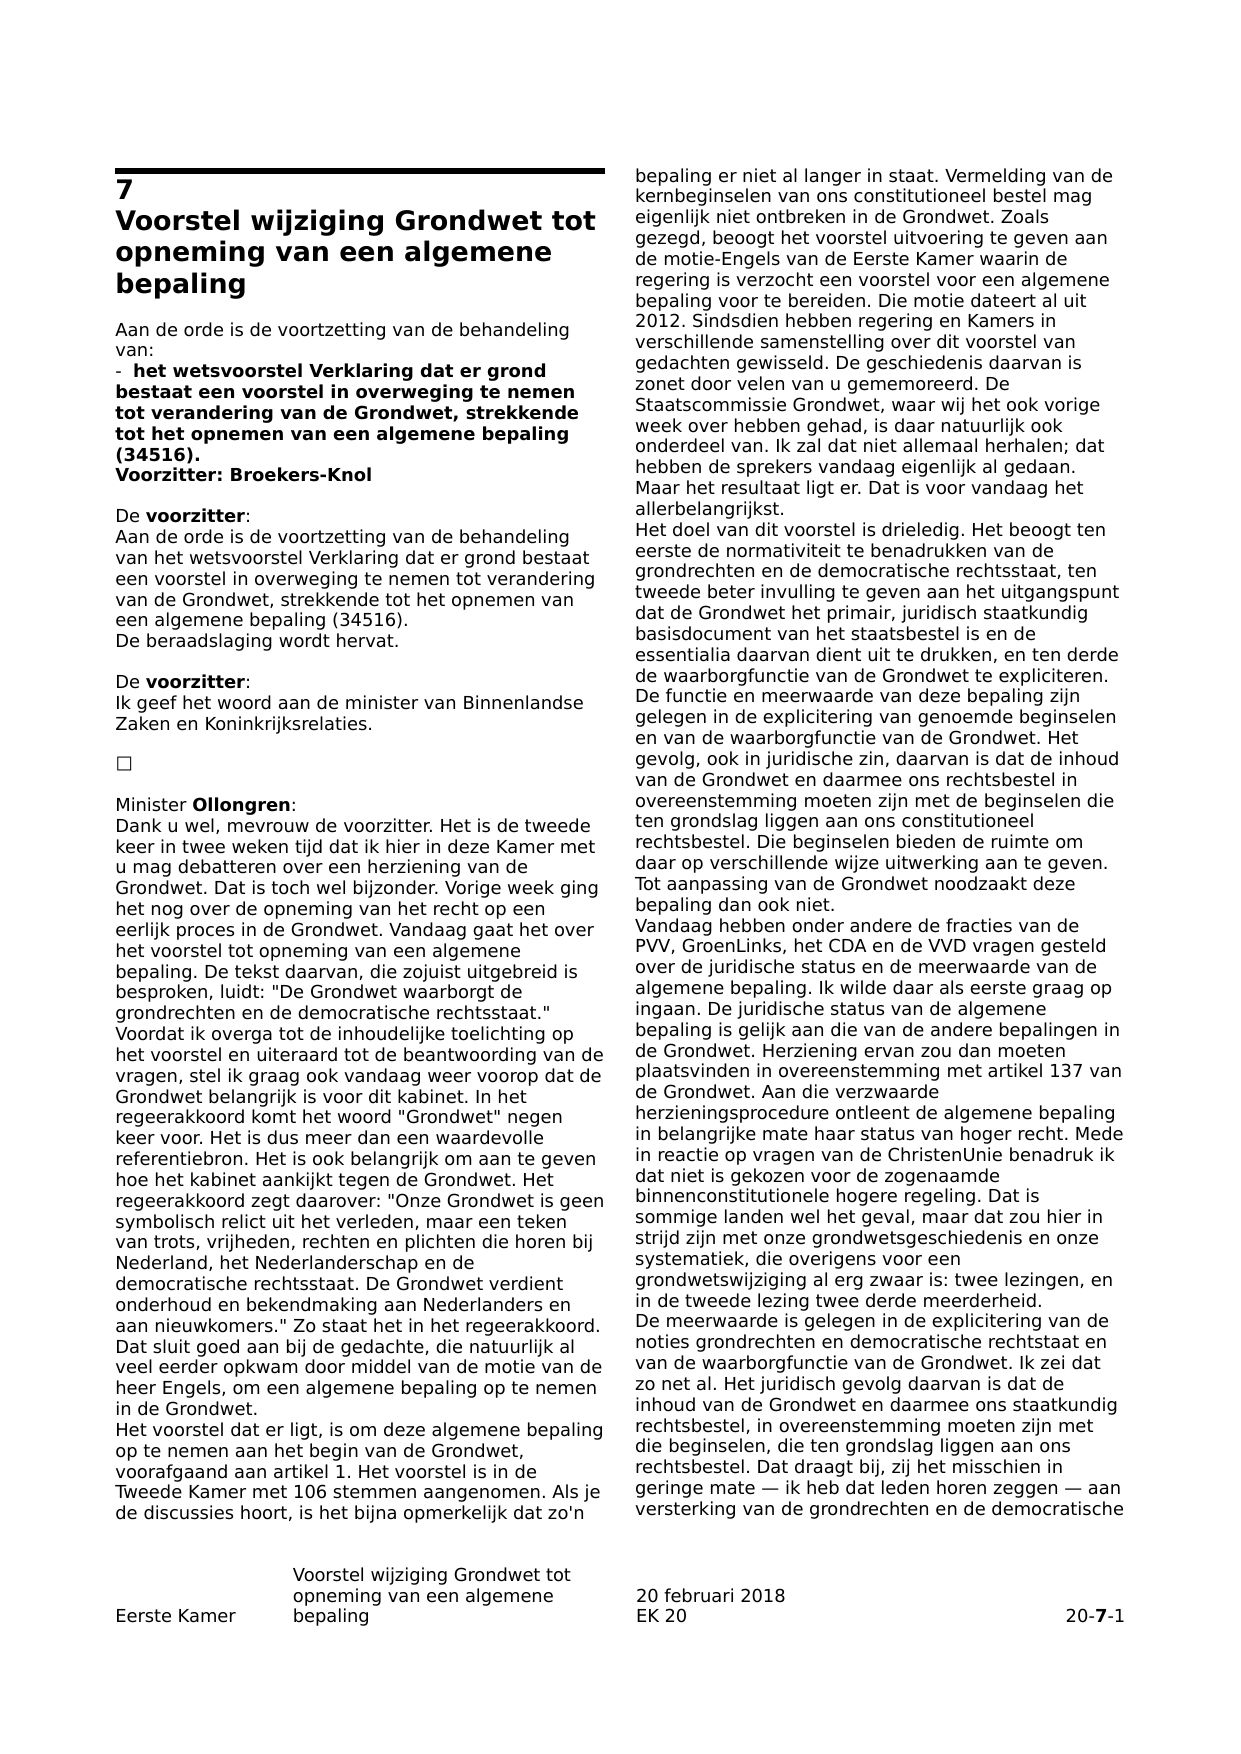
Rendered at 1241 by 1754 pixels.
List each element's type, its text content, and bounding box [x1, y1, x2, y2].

text Aan de orde is de voortzetting van de behandeling van het wetsvoorstel Verklaring dat er grond bestaat een voorstel in overweging te nemen tot verandering van de Grondwet, strekkende tot het opnemen van een algemene bepaling (34516). [115, 527, 605, 631]
title 7 Voorstel wijziging Grondwet tot opneming van een algemene bepaling [115, 174, 605, 299]
text bepaling er niet al langer in staat. Vermelding van de kernbeginselen van ons constitutioneel bestel mag eigenlijk niet ontbreken in de Grondwet. Zoals gezegd, beoogt het voorstel uitvoering te geven aan de motie-Engels van de Eerste Kamer waarin de regering is verzocht een voorstel voor een algemene bepaling voor te bereiden. Die motie dateert al uit 2012. Sindsdien hebben regering en Kamers in verschillende samenstelling over dit voorstel van gedachten gewisseld. De geschiedenis daarvan is zonet door velen van u gememoreerd. De Staatscommissie Grondwet, waar wij het ook vorige week over hebben gehad, is daar natuurlijk ook onderdeel van. Ik zal dat niet allemaal herhalen; dat hebben de sprekers vandaag eigenlijk al gedaan. Maar het resultaat ligt er. Dat is voor vandaag het allerbelangrijkst. [635, 165, 1125, 519]
text Aan de orde is de voortzetting van de behandeling van: [115, 319, 605, 361]
text De meerwaarde is gelegen in de explicitering van de noties grondrechten en democratische rechtstaat en van de waarborgfunctie van de Grondwet. Ik zei dat zo net al. Het juridisch gevolg daarvan is dat de inhoud van de Grondwet en daarmee ons staatkundig rechtsbestel, in overeenstemming moeten zijn met die beginselen, die ten grondslag liggen aan ons rechtsbestel. Dat draagt bij, zij het misschien in geringe mate — ik heb dat leden horen zeggen — aan versterking van de grondrechten en de democratische [635, 1311, 1125, 1519]
text De voorzitter: [115, 672, 605, 692]
text Voorzitter: Broekers-Knol [115, 465, 605, 486]
text Dank u wel, mevrouw de voorzitter. Het is de tweede keer in twee weken tijd dat ik hier in deze Kamer met u mag debatteren over een herziening van de Grondwet. Dat is toch wel bijzonder. Vorige week ging het nog over de opneming van het recht op een eerlijk proces in de Grondwet. Vandaag gaat het over het voorstel tot opneming van een algemene bepaling. De tekst daarvan, die zojuist uitgebreid is besproken, luidt: "De Grondwet waarborgt de grondrechten en de democratische rechtsstaat." [115, 816, 605, 1024]
text Het doel van dit voorstel is drieledig. Het beoogt ten eerste de normativiteit te benadrukken van de grondrechten en de democratische rechtsstaat, ten tweede beter invulling te geven aan het uitgangspunt dat de Grondwet het primair, juridisch staatkundig basisdocument van het staatsbestel is en de essentialia daarvan dient uit te drukken, en ten derde de waarborgfunctie van de Grondwet te expliciteren. De functie en meerwaarde van deze bepaling zijn gelegen in de explicitering van genoemde beginselen en van de waarborgfunctie van de Grondwet. Het gevolg, ook in juridische zin, daarvan is dat de inhoud van de Grondwet en daarmee ons rechtsbestel in overeenstemming moeten zijn met de beginselen die ten grondslag liggen aan ons constitutioneel rechtsbestel. Die beginselen bieden de ruimte om daar op verschillende wijze uitwerking aan te geven. Tot aanpassing van de Grondwet noodzaakt deze bepaling dan ook niet. [635, 519, 1125, 915]
text De beraadslaging wordt hervat. [115, 631, 605, 652]
text Minister Ollongren: [115, 795, 605, 816]
text Voordat ik overga tot de inhoudelijke toelichting op het voorstel en uiteraard tot de beantwoording van de vragen, stel ik graag ook vandaag weer voorop dat de Grondwet belangrijk is voor dit kabinet. In het regeerakkoord komt het woord "Grondwet" negen keer voor. Het is dus meer dan een waardevolle referentiebron. Het is ook belangrijk om aan te geven hoe het kabinet aankijkt tegen de Grondwet. Het regeerakkoord zegt daarover: "Onze Grondwet is geen symbolisch relict uit het verleden, maar een teken van trots, vrijheden, rechten en plichten die horen bij Nederland, het Nederlanderschap en de democratische rechtsstaat. De Grondwet verdient onderhoud en bekendmaking aan Nederlanders en aan nieuwkomers." Zo staat het in het regeerakkoord. Dat sluit goed aan bij de gedachte, die natuurlijk al veel eerder opkwam door middel van de motie van de heer Engels, om een algemene bepaling op te nemen in de Grondwet. [115, 1024, 605, 1420]
text ⬜ [115, 754, 605, 775]
text Ik geef het woord aan de minister van Binnenlandse Zaken en Koninkrijksrelaties. [115, 692, 605, 734]
text De voorzitter: [115, 506, 605, 527]
text Het voorstel dat er ligt, is om deze algemene bepaling op te nemen aan het begin van de Grondwet, voorafgaand aan artikel 1. Het voorstel is in de Tweede Kamer met 106 stemmen aangenomen. Als je de discussies hoort, is het bijna opmerkelijk dat zo'n [115, 1420, 605, 1524]
list het wetsvoorstel Verklaring dat er grond bestaat een voorstel in overweging te nemen tot verandering van de Grondwet, strekkende tot het opnemen van een algemene bepaling (34516). [115, 361, 605, 465]
text Vandaag hebben onder andere de fracties van de PVV, GroenLinks, het CDA en de VVD vragen gesteld over de juridische status en de meerwaarde van de algemene bepaling. Ik wilde daar als eerste graag op ingaan. De juridische status van de algemene bepaling is gelijk aan die van de andere bepalingen in de Grondwet. Herziening ervan zou dan moeten plaatsvinden in overeenstemming met artikel 137 van de Grondwet. Aan die verzwaarde herzieningsprocedure ontleent de algemene bepaling in belangrijke mate haar status van hoger recht. Mede in reactie op vragen van de ChristenUnie benadruk ik dat niet is gekozen voor de zogenaamde binnenconstitutionele hogere regeling. Dat is sommige landen wel het geval, maar dat zou hier in strijd zijn met onze grondwetsgeschiedenis en onze systematiek, die overigens voor een grondwetswijziging al erg zwaar is: twee lezingen, en in de tweede lezing twee derde meerderheid. [635, 915, 1125, 1311]
